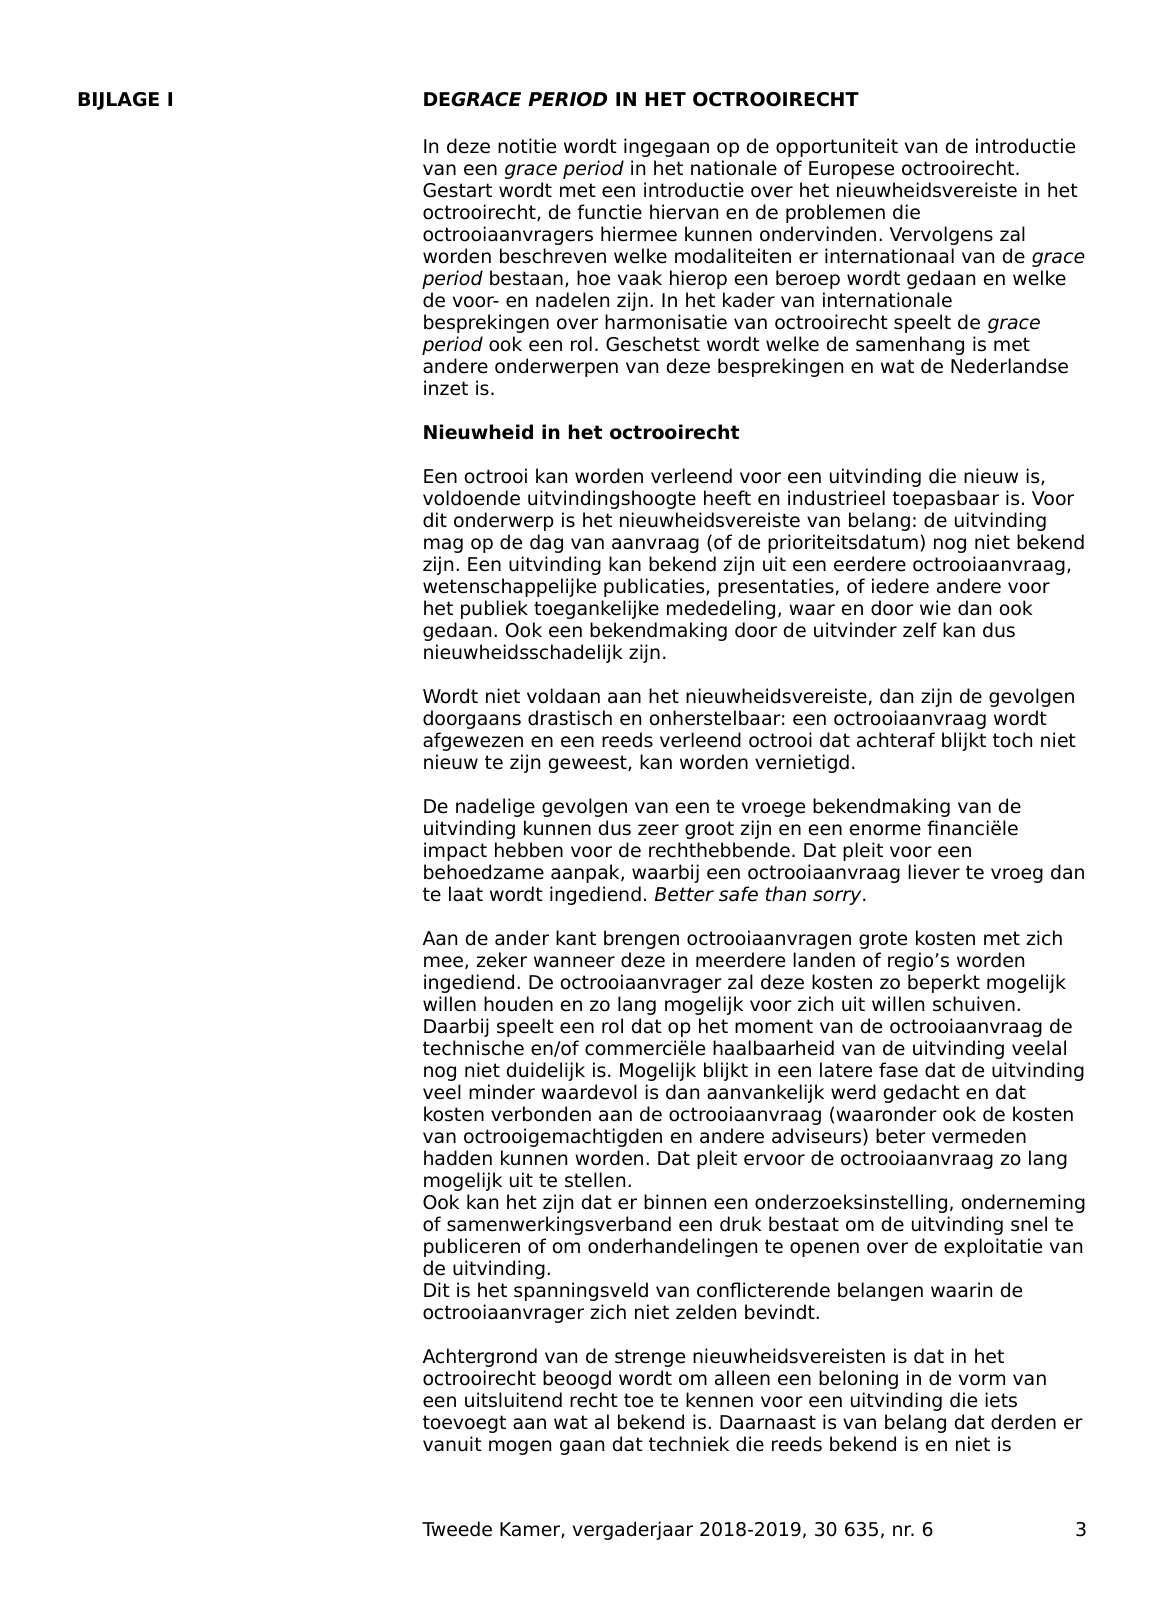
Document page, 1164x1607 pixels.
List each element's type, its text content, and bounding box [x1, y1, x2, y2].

text In deze notitie wordt ingegaan op de opportuniteit van de introductie van een grace period in het nationale of Europese octrooirecht. Gestart wordt met een introductie over het nieuwheidsvereiste in het octrooirecht, de functie hiervan en de problemen die octrooiaanvragers hiermee kunnen ondervinden. Vervolgens zal worden beschreven welke modaliteiten er internationaal van de grace period bestaan, hoe vaak hierop een beroep wordt gedaan en welke de voor- en nadelen zijn. In het kader van internationale besprekingen over harmonisatie van octrooirecht speelt de grace period ook een rol. Geschetst wordt welke de samenhang is met andere onderwerpen van deze besprekingen en wat de Nederlandse inzet is. [422, 136, 1087, 400]
text De nadelige gevolgen van een te vroege bekendmaking van de uitvinding kunnen dus zeer groot zijn en een enorme financiële impact hebben voor de rechthebbende. Dat pleit voor een behoedzame aanpak, waarbij een octrooiaanvraag liever te vroeg dan te laat wordt ingediend. Better safe than sorry. [422, 796, 1087, 906]
text Dit is het spanningsveld van conflicterende belangen waarin de octrooiaanvrager zich niet zelden bevindt. [422, 1280, 1087, 1324]
text Achtergrond van de strenge nieuwheidsvereisten is dat in het octrooirecht beoogd wordt om alleen een beloning in de vorm van een uitsluitend recht toe te kennen voor een uitvinding die iets toevoegt aan wat al bekend is. Daarnaast is van belang dat derden er vanuit mogen gaan dat techniek die reeds bekend is en niet is [422, 1346, 1087, 1456]
text Wordt niet voldaan aan het nieuwheidsvereiste, dan zijn de gevolgen doorgaans drastisch en onherstelbaar: een octrooiaanvraag wordt afgewezen en een reeds verleend octrooi dat achteraf blijkt toch niet nieuw te zijn geweest, kan worden vernietigd. [422, 686, 1087, 774]
subtitle BIJLAGE I DEGRACE PERIOD IN HET OCTROOIRECHT [77, 89, 1087, 111]
text Een octrooi kan worden verleend voor een uitvinding die nieuw is, voldoende uitvindingshoogte heeft en industrieel toepasbaar is. Voor dit onderwerp is het nieuwheidsvereiste van belang: de uitvinding mag op de dag van aanvraag (of de prioriteitsdatum) nog niet bekend zijn. Een uitvinding kan bekend zijn uit een eerdere octrooiaanvraag, wetenschappelijke publicaties, presentaties, of iedere andere voor het publiek toegankelijke mededeling, waar en door wie dan ook gedaan. Ook een bekendmaking door de uitvinder zelf kan dus nieuwheidsschadelijk zijn. [422, 466, 1087, 664]
text Aan de ander kant brengen octrooiaanvragen grote kosten met zich mee, zeker wanneer deze in meerdere landen of regio’s worden ingediend. De octrooiaanvrager zal deze kosten zo beperkt mogelijk willen houden en zo lang mogelijk voor zich uit willen schuiven. Daarbij speelt een rol dat op het moment van de octrooiaanvraag de technische en/of commerciële haalbaarheid van de uitvinding veelal nog niet duidelijk is. Mogelijk blijkt in een latere fase dat de uitvinding veel minder waardevol is dan aanvankelijk werd gedacht en dat kosten verbonden aan de octrooiaanvraag (waaronder ook de kosten van octrooigemachtigden en andere adviseurs) beter vermeden hadden kunnen worden. Dat pleit ervoor de octrooiaanvraag zo lang mogelijk uit te stellen. [422, 928, 1087, 1192]
text Ook kan het zijn dat er binnen een onderzoeksinstelling, onderneming of samenwerkingsverband een druk bestaat om de uitvinding snel te publiceren of om onderhandelingen te openen over de exploitatie van de uitvinding. [422, 1192, 1087, 1280]
subtitle Nieuwheid in het octrooirecht [422, 422, 1087, 444]
